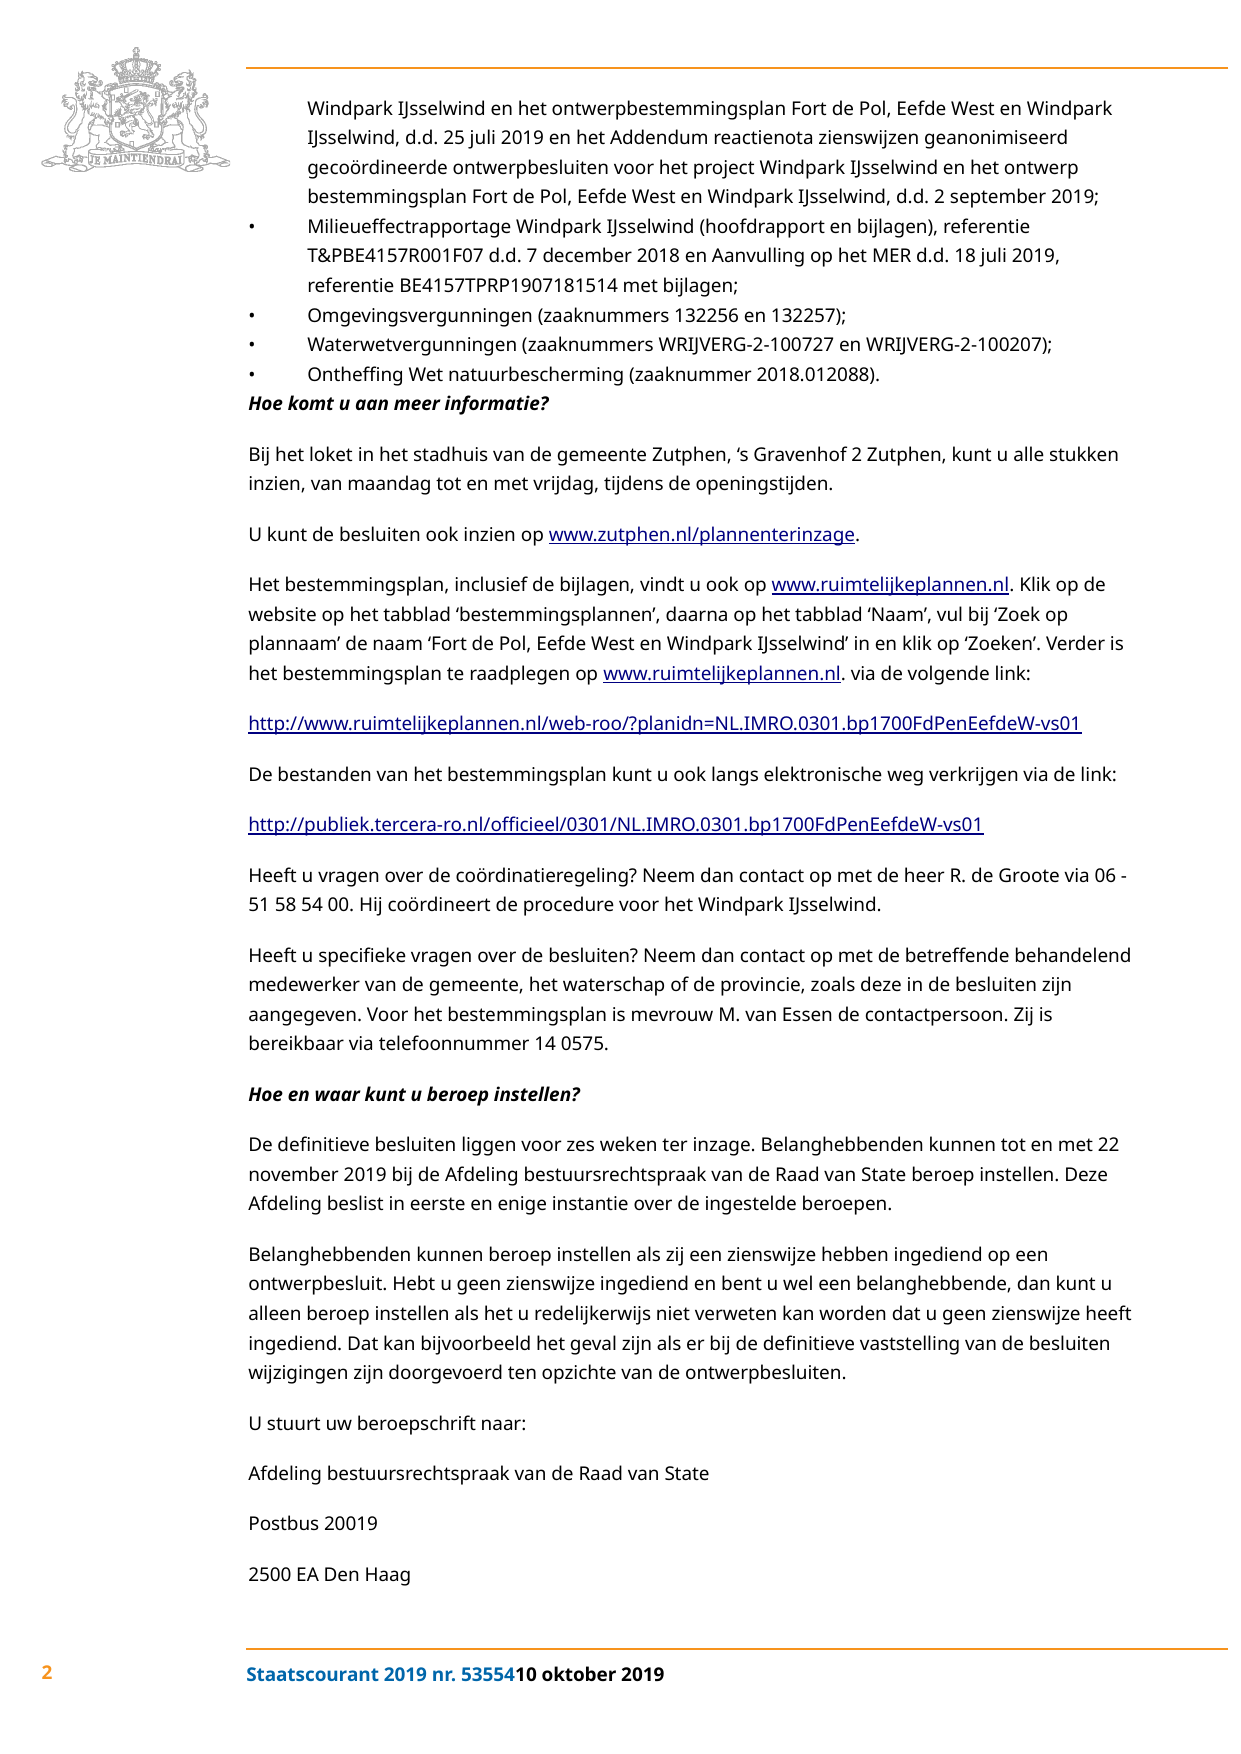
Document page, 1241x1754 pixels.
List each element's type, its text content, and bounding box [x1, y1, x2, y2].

text http://www.ruimtelijkeplannen.nl/web-roo/?planidn=NL.IMRO.0301.bp1700FdPenEefdeW-vs01 [248, 711, 1152, 736]
list Milieueffectrapportage Windpark IJsselwind (hoofdrapport en bijlagen), referentie T&PBE4157R001F07 d.d. 7 december 2018 en Aanvulling op het MER d.d. 18 juli 2019, referentie BE4157TPRP1907181514 met bijlagen; [248, 213, 1152, 298]
text U kunt de besluiten ook inzien op www.zutphen.nl/plannenterinzage. [248, 521, 1152, 547]
list Ontheffing Wet natuurbescherming (zaaknummer 2018.012088). [248, 361, 1152, 387]
picture [41, 47, 231, 172]
text Heeft u specifieke vragen over de besluiten? Neem dan contact op met de betreffende behandelend medewerker van de gemeente, het waterschap of de provincie, zoals deze in de besluiten zijn aangegeven. Voor het bestemmingsplan is mevrouw M. van Essen de contactpersoon. Zij is bereikbaar via telefoonnummer 14 0575. [248, 942, 1152, 1056]
text Afdeling bestuursrechtspraak van de Raad van State [248, 1460, 1152, 1486]
text Postbus 20019 [248, 1511, 1152, 1536]
text 2500 EA Den Haag [248, 1561, 1152, 1587]
text Bij het loket in het stadhuis van de gemeente Zutphen, ‘s Gravenhof 2 Zutphen, kunt u alle stukken inzien, van maandag tot en met vrijdag, tijdens de openingstijden. [248, 441, 1152, 496]
text Hoe en waar kunt u beroep instellen? [248, 1081, 1152, 1107]
text Heeft u vragen over de coördinatieregeling? Neem dan contact op met de heer R. de Groote via 06 - 51 58 54 00. Hij coördineert de procedure voor het Windpark IJsselwind. [248, 862, 1152, 917]
list Omgevingsvergunningen (zaaknummers 132256 en 132257); [248, 302, 1152, 328]
text De definitieve besluiten liggen voor zes weken ter inzage. Belanghebbenden kunnen tot en met 22 november 2019 bij de Afdeling bestuursrechtspraak van de Raad van State beroep instellen. Deze Afdeling beslist in eerste en enige instantie over de ingestelde beroepen. [248, 1131, 1152, 1216]
text http://publiek.tercera-ro.nl/officieel/0301/NL.IMRO.0301.bp1700FdPenEefdeW-vs01 [248, 811, 1152, 837]
list Windpark IJsselwind en het ontwerpbestemmingsplan Fort de Pol, Eefde West en Windpark IJsselwind, d.d. 25 juli 2019 en het Addendum reactienota zienswijzen geanonimiseerd gecoördineerde ontwerpbesluiten voor het project Windpark IJsselwind en het ontwerp bestemmingsplan Fort de Pol, Eefde West en Windpark IJsselwind, d.d. 2 september 2019; [248, 95, 1152, 209]
text De bestanden van het bestemmingsplan kunt u ook langs elektronische weg verkrijgen via de link: [248, 761, 1152, 787]
text Het bestemmingsplan, inclusief de bijlagen, vindt u ook op www.ruimtelijkeplannen.nl. Klik op de website op het tabblad ‘bestemmingsplannen’, daarna op het tabblad ‘Naam’, vul bij ‘Zoek op plannaam’ de naam ‘Fort de Pol, Eefde West en Windpark IJsselwind’ in en klik op ‘Zoeken’. Verder is het bestemmingsplan te raadplegen op www.ruimtelijkeplannen.nl. via de volgende link: [248, 571, 1152, 686]
text Hoe komt u aan meer informatie? [248, 391, 1152, 416]
text Belanghebbenden kunnen beroep instellen als zij een zienswijze hebben ingediend op een ontwerpbesluit. Hebt u geen zienswijze ingediend en bent u wel een belanghebbende, dan kunt u alleen beroep instellen als het u redelijkerwijs niet verweten kan worden dat u geen zienswijze heeft ingediend. Dat kan bijvoorbeeld het geval zijn als er bij de definitieve vaststelling van de besluiten wijzigingen zijn doorgevoerd ten opzichte van de ontwerpbesluiten. [248, 1241, 1152, 1385]
text U stuurt uw beroepschrift naar: [248, 1410, 1152, 1436]
list Waterwetvergunningen (zaaknummers WRIJVERG-2-100727 en WRIJVERG-2-100207); [248, 331, 1152, 357]
